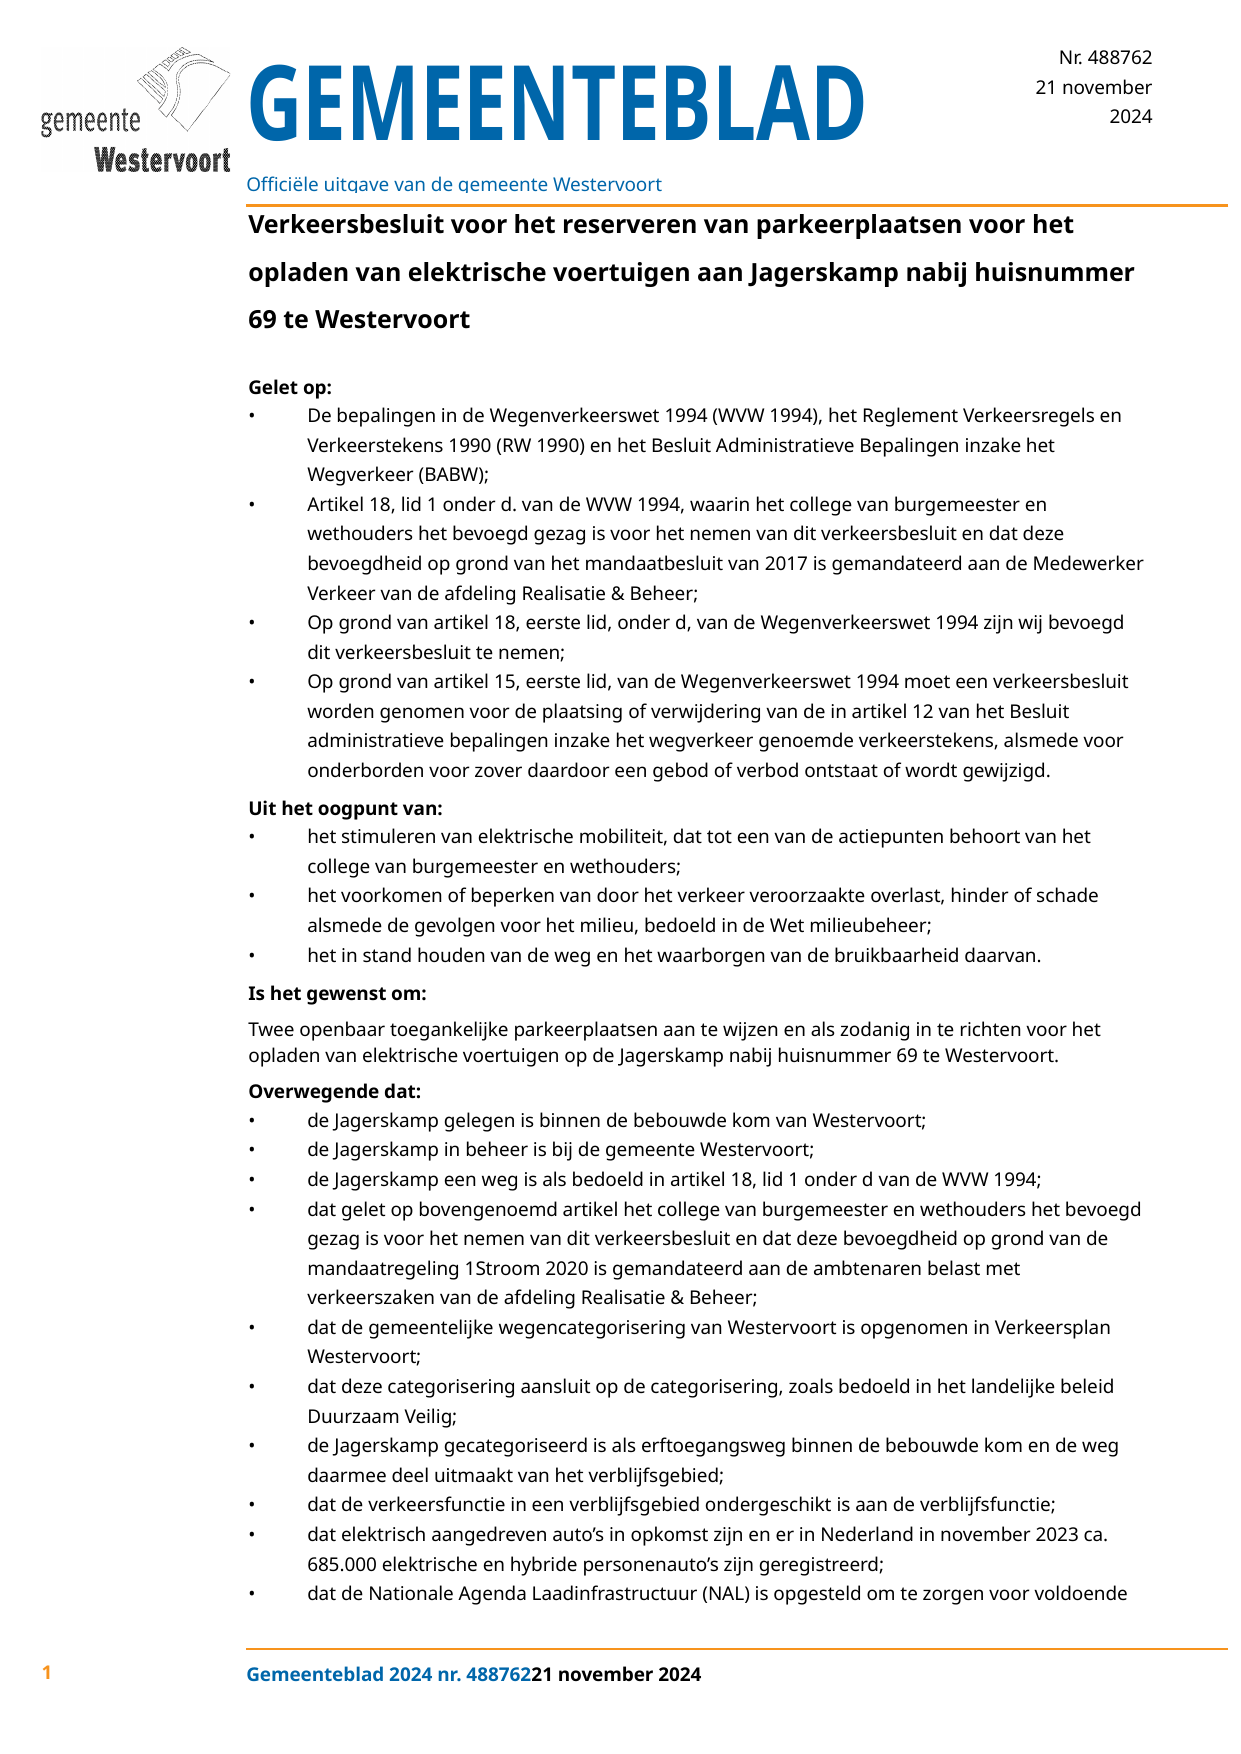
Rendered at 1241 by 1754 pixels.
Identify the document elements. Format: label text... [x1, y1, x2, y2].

list het voorkomen of beperken van door het verkeer veroorzaakte overlast, hinder of schade alsmede de gevolgen voor het milieu, bedoeld in de Wet milieubeheer; [248, 883, 1152, 938]
list de Jagerskamp een weg is als bedoeld in artikel 18, lid 1 onder d van de WVW 1994; [248, 1166, 1152, 1192]
text Twee openbaar toegankelijke parkeerplaatsen aan te wijzen en als zodanig in te richten voor het opladen van elektrische voertuigen op de Jagerskamp nabij huisnummer 69 te Westervoort. [248, 1016, 1152, 1068]
list De bepalingen in de Wegenverkeerswet 1994 (WVW 1994), het Reglement Verkeersregels en Verkeerstekens 1990 (RW 1990) en het Besluit Administratieve Bepalingen inzake het Wegverkeer (BABW); [248, 402, 1152, 487]
list dat de verkeersfunctie in een verblijfsgebied ondergeschikt is aan de verblijfsfunctie; [248, 1492, 1152, 1517]
list de Jagerskamp gecategoriseerd is als erftoegangsweg binnen de bebouwde kom en de weg daarmee deel uitmaakt van het verblijfsgebied; [248, 1432, 1152, 1488]
picture [41, 47, 231, 172]
text Verkeersbesluit voor het reserveren van parkeerplaatsen voor het opladen van elektrische voertuigen aan Jagerskamp nabij huisnummer 69 te Westervoort [248, 207, 1152, 336]
list dat gelet op bovengenoemd artikel het college van burgemeester en wethouders het bevoegd gezag is voor het nemen van dit verkeersbesluit en dat deze bevoegdheid op grond van de mandaatregeling 1Stroom 2020 is gemandateerd aan de ambtenaren belast met verkeerszaken van de afdeling Realisatie & Beheer; [248, 1196, 1152, 1310]
list Op grond van artikel 15, eerste lid, van de Wegenverkeerswet 1994 moet een verkeersbesluit worden genomen voor de plaatsing of verwijdering van de in artikel 12 van het Besluit administratieve bepalingen inzake het wegverkeer genoemde verkeerstekens, alsmede voor onderborden voor zover daardoor een gebod of verbod ontstaat of wordt gewijzigd. [248, 668, 1152, 783]
list het in stand houden van de weg en het waarborgen van de bruikbaarheid daarvan. [248, 942, 1152, 967]
list dat de gemeentelijke wegencategorisering van Westervoort is opgenomen in Verkeersplan Westervoort; [248, 1314, 1152, 1369]
list Op grond van artikel 18, eerste lid, onder d, van de Wegenverkeerswet 1994 zijn wij bevoegd dit verkeersbesluit te nemen; [248, 609, 1152, 664]
list de Jagerskamp in beheer is bij de gemeente Westervoort; [248, 1137, 1152, 1162]
text Is het gewenst om: [248, 980, 1152, 1005]
list dat elektrisch aangedreven auto’s in opkomst zijn en er in Nederland in november 2023 ca. 685.000 elektrische en hybride personenauto’s zijn geregistreerd; [248, 1521, 1152, 1577]
list Artikel 18, lid 1 onder d. van de WVW 1994, waarin het college van burgemeester en wethouders het bevoegd gezag is voor het nemen van dit verkeersbesluit en dat deze bevoegdheid op grond van het mandaatbesluit van 2017 is gemandateerd aan de Medewerker Verkeer van de afdeling Realisatie & Beheer; [248, 491, 1152, 605]
text Uit het oogpunt van: [248, 795, 1152, 821]
list dat de Nationale Agenda Laadinfrastructuur (NAL) is opgesteld om te zorgen voor voldoende [248, 1580, 1152, 1606]
text Gelet op: [248, 374, 1152, 399]
list de Jagerskamp gelegen is binnen de bebouwde kom van Westervoort; [248, 1107, 1152, 1133]
text Overwegende dat: [248, 1079, 1152, 1104]
list dat deze categorisering aansluit op de categorisering, zoals bedoeld in het landelijke beleid Duurzaam Veilig; [248, 1373, 1152, 1429]
list het stimuleren van elektrische mobiliteit, dat tot een van de actiepunten behoort van het college van burgemeester en wethouders; [248, 823, 1152, 879]
